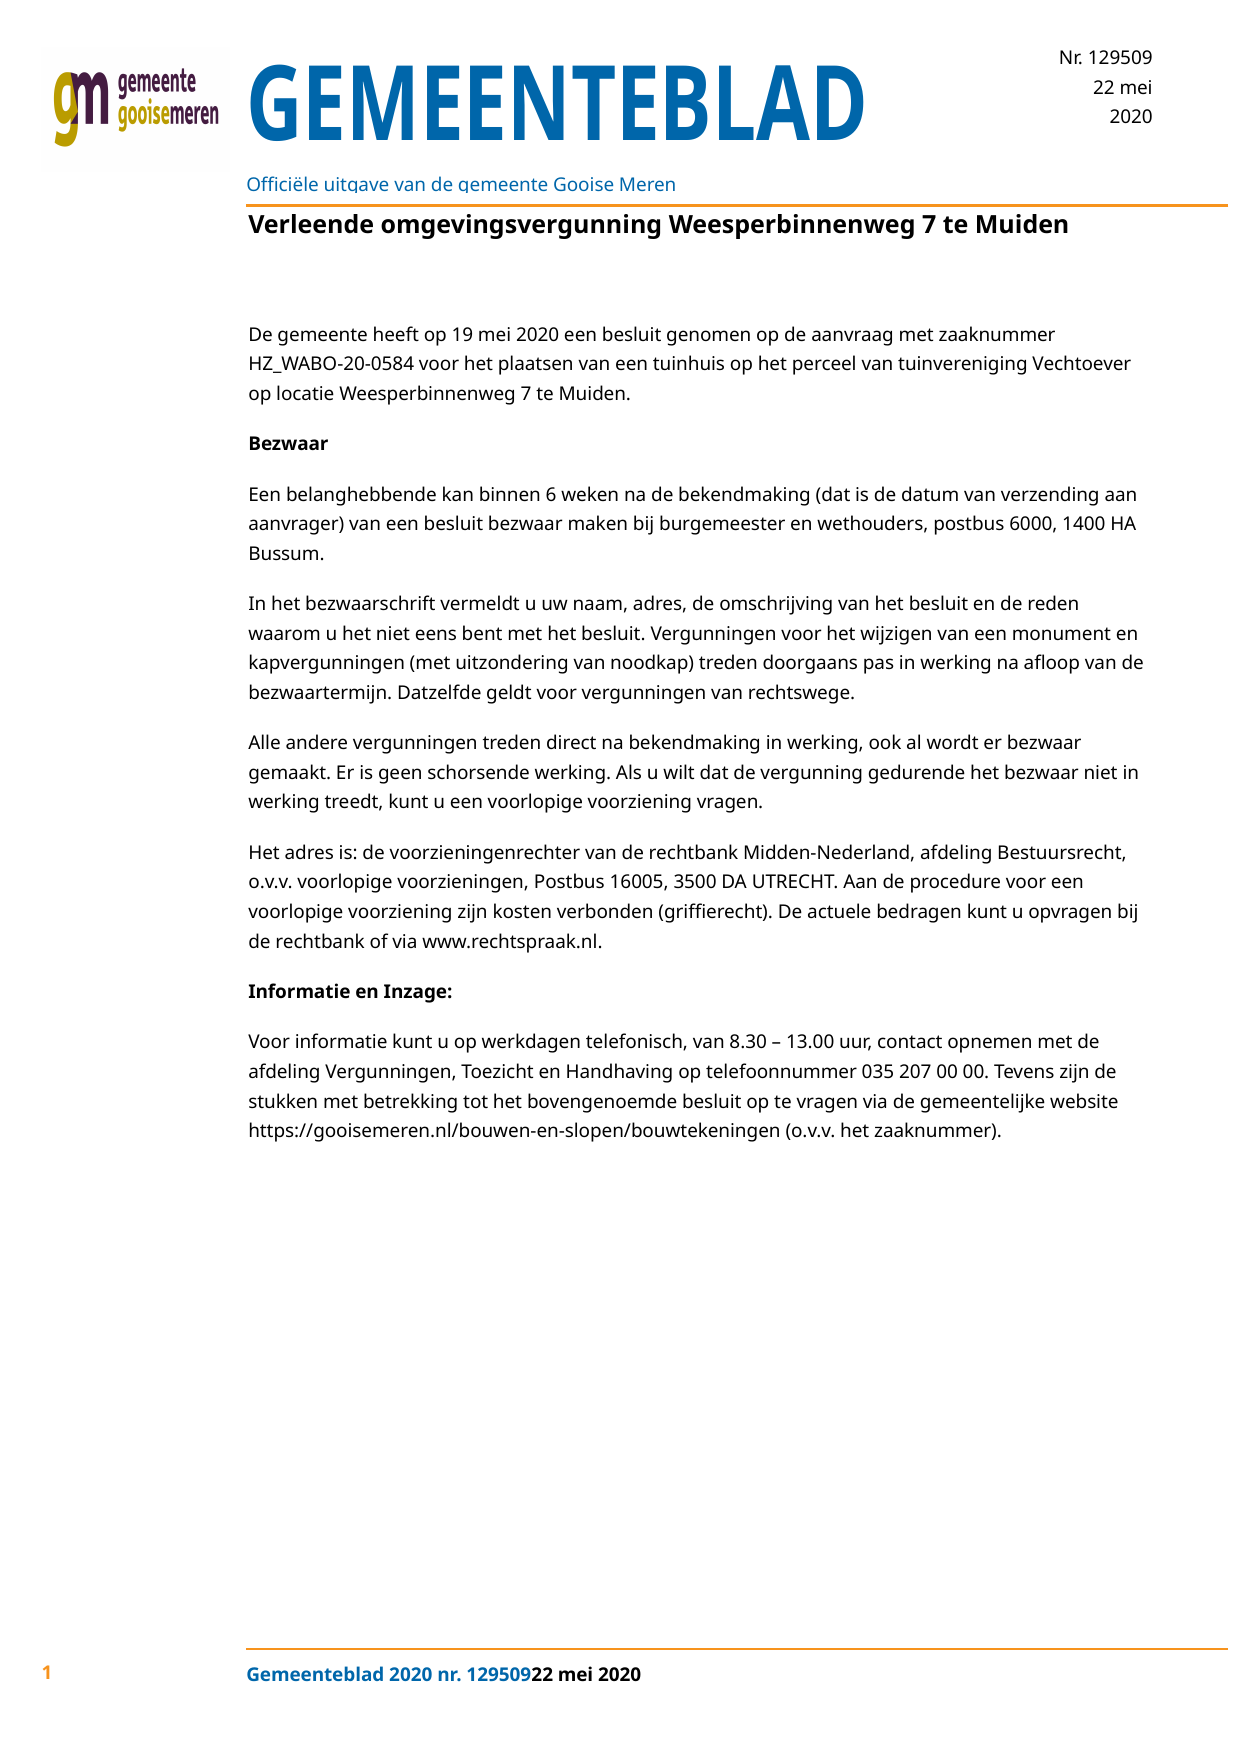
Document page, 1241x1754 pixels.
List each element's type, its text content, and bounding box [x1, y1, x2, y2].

text De gemeente heeft op 19 mei 2020 een besluit genomen op de aanvraag met zaaknummer HZ_WABO-20-0584 voor het plaatsen van een tuinhuis op het perceel van tuinvereniging Vechtoever op locatie Weesperbinnenweg 7 te Muiden. [248, 321, 1152, 406]
text Een belanghebbende kan binnen 6 weken na de bekendmaking (dat is de datum van verzending aan aanvrager) van een besluit bezwaar maken bij burgemeester en wethouders, postbus 6000, 1400 HA Bussum. [248, 481, 1152, 566]
text Verleende omgevingsvergunning Weesperbinnenweg 7 te Muiden [248, 207, 1152, 241]
text In het bezwaarschrift vermeldt u uw naam, adres, de omschrijving van het besluit en de reden waarom u het niet eens bent met het besluit. Vergunningen voor het wijzigen van een monument en kapvergunningen (met uitzondering van noodkap) treden doorgaans pas in werking na afloop van de bezwaartermijn. Datzelfde geldt voor vergunningen van rechtswege. [248, 590, 1152, 705]
text Bezwaar [248, 430, 1152, 456]
text Informatie en Inzage: [248, 978, 1152, 1004]
text Het adres is: de voorzieningenrechter van de rechtbank Midden-Nederland, afdeling Bestuursrecht, o.v.v. voorlopige voorzieningen, Postbus 16005, 3500 DA UTRECHT. Aan de procedure voor een voorlopige voorziening zijn kosten verbonden (griffierecht). De actuele bedragen kunt u opvragen bij de rechtbank of via www.rechtspraak.nl. [248, 839, 1152, 953]
picture [41, 47, 231, 172]
text Alle andere vergunningen treden direct na bekendmaking in werking, ook al wordt er bezwaar gemaakt. Er is geen schorsende werking. Als u wilt dat de vergunning gedurende het bezwaar niet in werking treedt, kunt u een voorlopige voorziening vragen. [248, 729, 1152, 814]
text Voor informatie kunt u op werkdagen telefonisch, van 8.30 – 13.00 uur, contact opnemen met de afdeling Vergunningen, Toezicht en Handhaving op telefoonnummer 035 207 00 00. Tevens zijn de stukken met betrekking tot het bovengenoemde besluit op te vragen via de gemeentelijke website https://gooisemeren.nl/bouwen-en-slopen/bouwtekeningen (o.v.v. het zaaknummer). [248, 1029, 1152, 1143]
